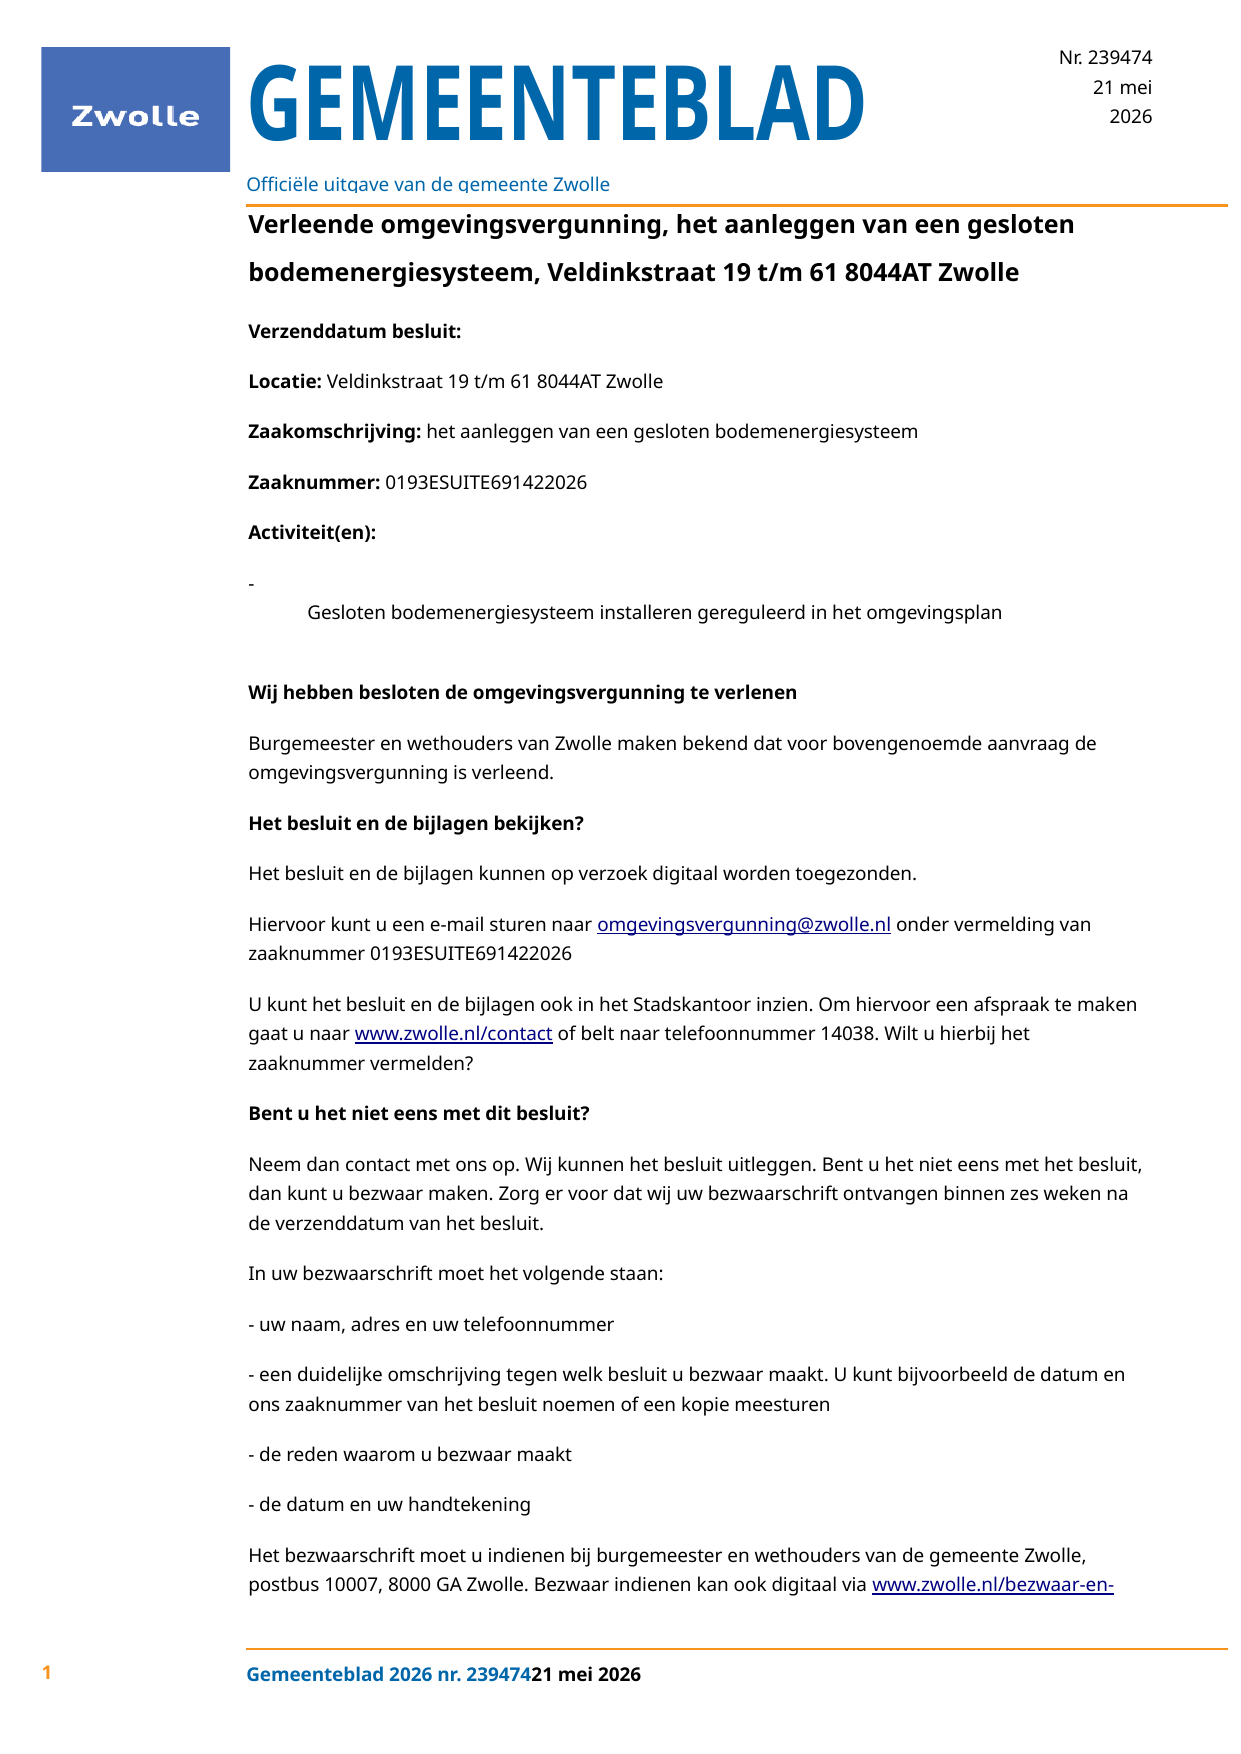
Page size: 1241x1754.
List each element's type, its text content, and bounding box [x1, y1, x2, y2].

text - een duidelijke omschrijving tegen welk besluit u bezwaar maakt. U kunt bijvoorbeeld de datum en ons zaaknummer van het besluit noemen of een kopie meesturen [248, 1361, 1152, 1417]
text Het besluit en de bijlagen kunnen op verzoek digitaal worden toegezonden. [248, 860, 1152, 886]
text In uw bezwaarschrift moet het volgende staan: [248, 1260, 1152, 1286]
text Neem dan contact met ons op. Wij kunnen het besluit uitleggen. Bent u het niet eens met het besluit, dan kunt u bezwaar maken. Zorg er voor dat wij uw bezwaarschrift ontvangen binnen zes weken na de verzenddatum van het besluit. [248, 1151, 1152, 1236]
text U kunt het besluit en de bijlagen ook in het Stadskantoor inzien. Om hiervoor een afspraak te maken gaat u naar www.zwolle.nl/contact of belt naar telefoonnummer 14038. Wilt u hierbij het zaaknummer vermelden? [248, 991, 1152, 1076]
text Bent u het niet eens met dit besluit? [248, 1100, 1152, 1126]
text Verleende omgevingsvergunning, het aanleggen van een gesloten bodemenergiesysteem, Veldinkstraat 19 t/m 61 8044AT Zwolle [248, 207, 1152, 288]
text - de reden waarom u bezwaar maakt [248, 1441, 1152, 1467]
text Hiervoor kunt u een e-mail sturen naar omgevingsvergunning@zwolle.nl onder vermelding van zaaknummer 0193ESUITE691422026 [248, 911, 1152, 966]
text Het besluit en de bijlagen bekijken? [248, 810, 1152, 836]
text Verzenddatum besluit: [248, 318, 1152, 344]
text Wij hebben besloten de omgevingsvergunning te verlenen [248, 679, 1152, 705]
text - de datum en uw handtekening [248, 1492, 1152, 1517]
picture [41, 47, 231, 172]
text Locatie: Veldinkstraat 19 t/m 61 8044AT Zwolle [248, 368, 1152, 394]
text Activiteit(en): [248, 519, 1152, 545]
list Gesloten bodemenergiesysteem installeren gereguleerd in het omgevingsplan [248, 599, 1152, 625]
text - uw naam, adres en uw telefoonnummer [248, 1311, 1152, 1337]
text Zaaknummer: 0193ESUITE691422026 [248, 469, 1152, 495]
text Het bezwaarschrift moet u indienen bij burgemeester en wethouders van de gemeente Zwolle, postbus 10007, 8000 GA Zwolle. Bezwaar indienen kan ook digitaal via www.zwolle.nl/bezwaar-en- [248, 1542, 1152, 1597]
text Burgemeester en wethouders van Zwolle maken bekend dat voor bovengenoemde aanvraag de omgevingsvergunning is verleend. [248, 730, 1152, 785]
text Zaakomschrijving: het aanleggen van een gesloten bodemenergiesysteem [248, 419, 1152, 444]
